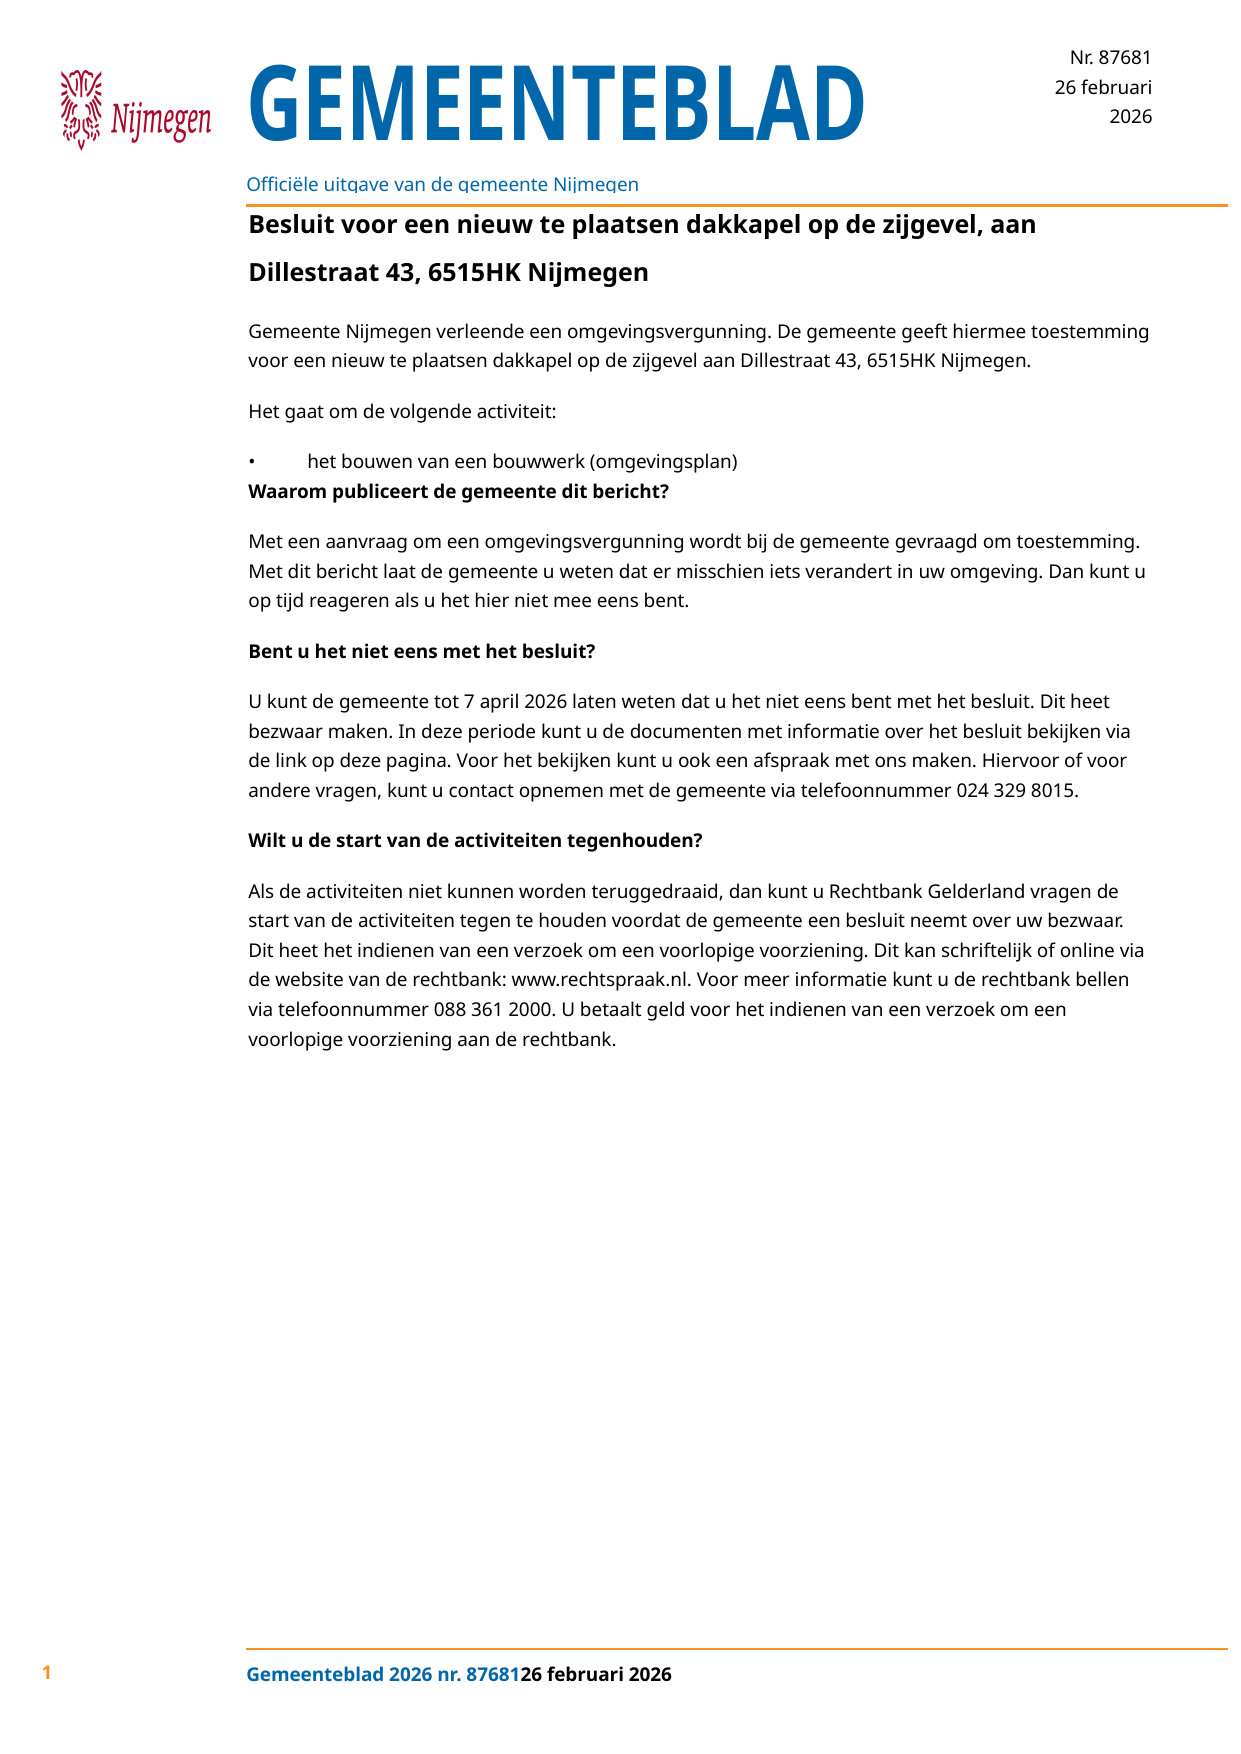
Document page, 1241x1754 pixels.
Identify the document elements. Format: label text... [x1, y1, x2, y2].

text U kunt de gemeente tot 7 april 2026 laten weten dat u het niet eens bent met het besluit. Dit heet bezwaar maken. In deze periode kunt u de documenten met informatie over het besluit bekijken via de link op deze pagina. Voor het bekijken kunt u ook een afspraak met ons maken. Hiervoor of voor andere vragen, kunt u contact opnemen met de gemeente via telefoonnummer 024 329 8015. [248, 688, 1152, 803]
text Bent u het niet eens met het besluit? [248, 638, 1152, 664]
text Gemeente Nijmegen verleende een omgevingsvergunning. De gemeente geeft hiermee toestemming voor een nieuw te plaatsen dakkapel op de zijgevel aan Dillestraat 43, 6515HK Nijmegen. [248, 318, 1152, 373]
text Met een aanvraag om een omgevingsvergunning wordt bij de gemeente gevraagd om toestemming. Met dit bericht laat de gemeente u weten dat er misschien iets verandert in uw omgeving. Dan kunt u op tijd reageren als u het hier niet mee eens bent. [248, 528, 1152, 613]
text Waarom publiceert de gemeente dit bericht? [248, 478, 1152, 504]
picture [41, 47, 231, 172]
text Als de activiteiten niet kunnen worden teruggedraaid, dan kunt u Rechtbank Gelderland vragen de start van de activiteiten tegen te houden voordat de gemeente een besluit neemt over uw bezwaar. Dit heet het indienen van een verzoek om een voorlopige voorziening. Dit kan schriftelijk of online via de website van de rechtbank: www.rechtspraak.nl. Voor meer informatie kunt u de rechtbank bellen via telefoonnummer 088 361 2000. U betaalt geld voor het indienen van een verzoek om een voorlopige voorziening aan de rechtbank. [248, 878, 1152, 1052]
text Wilt u de start van de activiteiten tegenhouden? [248, 827, 1152, 853]
text Besluit voor een nieuw te plaatsen dakkapel op de zijgevel, aan Dillestraat 43, 6515HK Nijmegen [248, 207, 1152, 288]
list het bouwen van een bouwwerk (omgevingsplan) [248, 448, 1152, 474]
text Het gaat om de volgende activiteit: [248, 398, 1152, 424]
